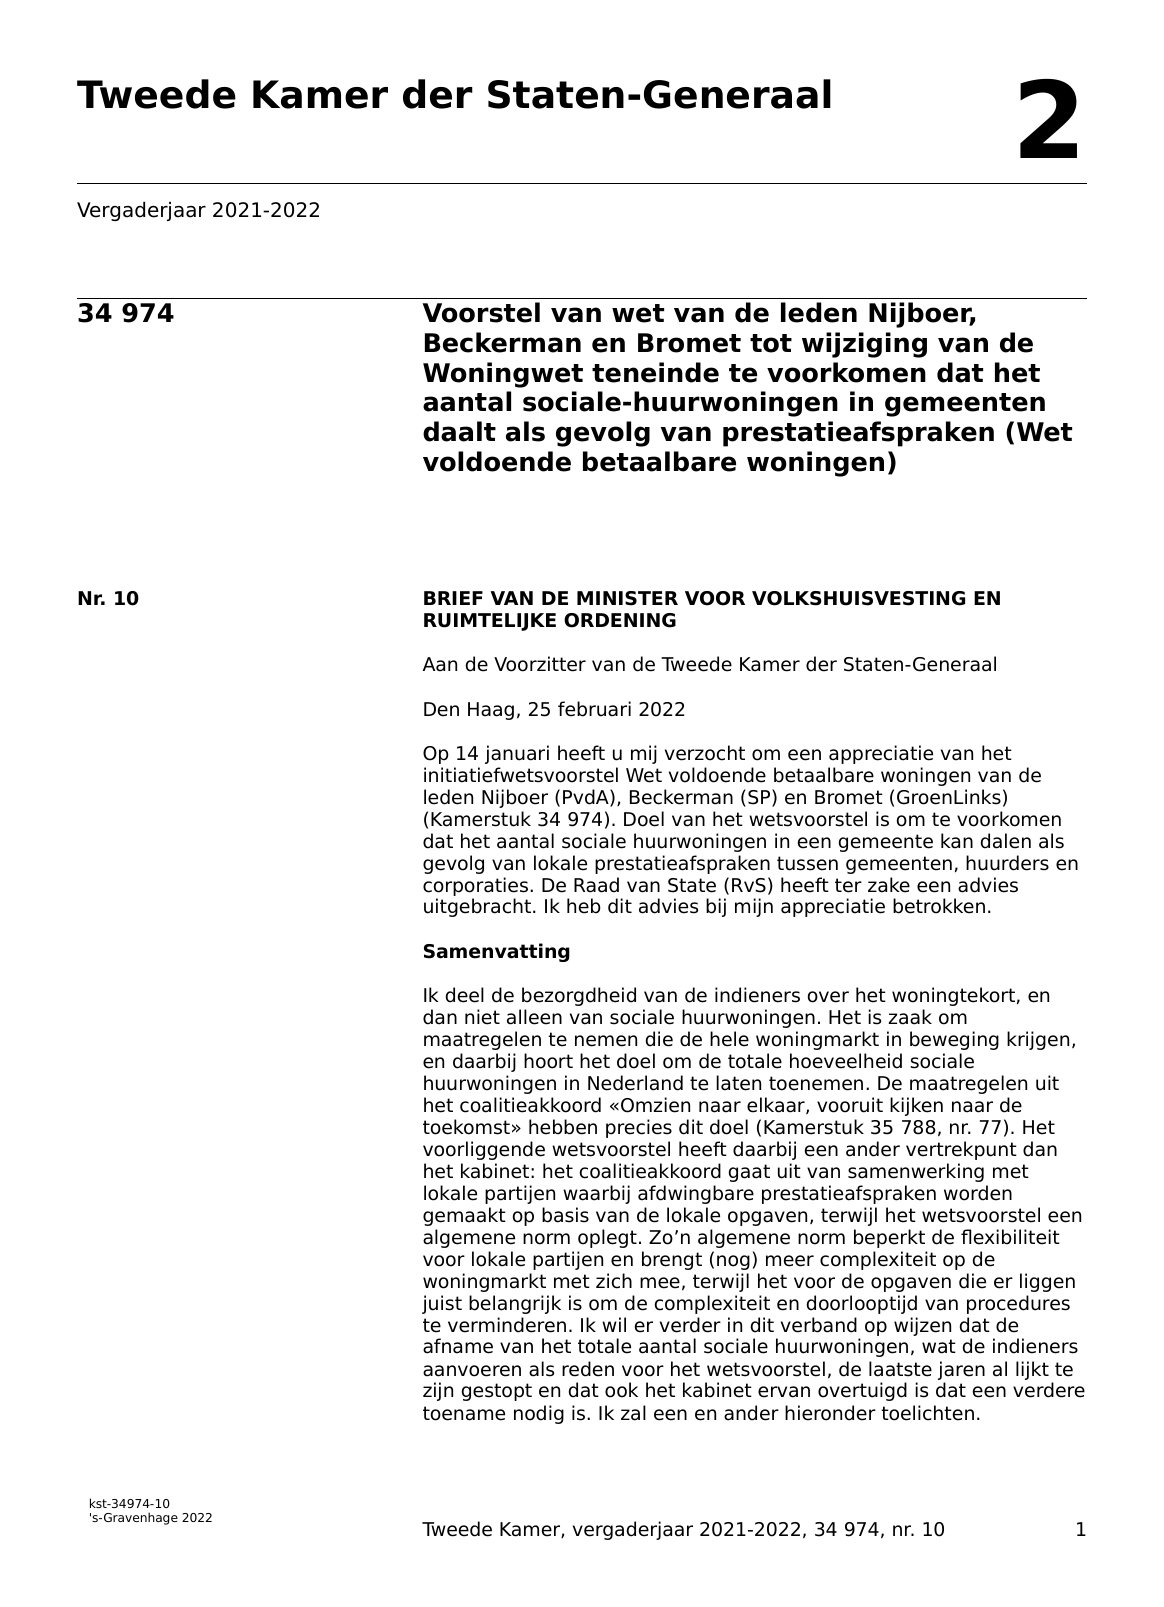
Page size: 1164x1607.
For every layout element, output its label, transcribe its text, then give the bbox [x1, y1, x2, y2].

subtitle 34 974 Voorstel van wet van de leden Nijboer, Beckerman en Bromet tot wijziging van de Woningwet teneinde te voorkomen dat het aantal sociale-huurwoningen in gemeenten daalt als gevolg van prestatieafspraken (Wet voldoende betaalbare woningen) [77, 299, 1087, 477]
text Aan de Voorzitter van de Tweede Kamer der Staten-Generaal [422, 654, 1087, 676]
table_header Tweede Kamer der Staten-Generaal [77, 59, 886, 183]
text Op 14 januari heeft u mij verzocht om een appreciatie van het initiatiefwetsvoorstel Wet voldoende betaalbare woningen van de leden Nijboer (PvdA), Beckerman (SP) en Bromet (GroenLinks) (Kamerstuk 34 974). Doel van het wetsvoorstel is om te voorkomen dat het aantal sociale huurwoningen in een gemeente kan dalen als gevolg van lokale prestatieafspraken tussen gemeenten, huurders en corporaties. De Raad van State (RvS) heeft ter zake een advies uitgebracht. Ik heb dit advies bij mijn appreciatie betrokken. [422, 743, 1087, 918]
subtitle Samenvatting [422, 941, 1087, 963]
table_header 2 [886, 59, 1087, 183]
text Den Haag, 25 februari 2022 [422, 698, 1087, 720]
text kst-34974-10 [88, 1497, 323, 1511]
table_cell Vergaderjaar 2021-2022 [77, 184, 1087, 298]
subtitle Nr. 10 BRIEF VAN DE MINISTER VOOR VOLKSHUISVESTING EN RUIMTELIJKE ORDENING [77, 588, 1087, 632]
text Ik deel de bezorgdheid van de indieners over het woningtekort, en dan niet alleen van sociale huurwoningen. Het is zaak om maatregelen te nemen die de hele woningmarkt in beweging krijgen, en daarbij hoort het doel om de totale hoeveelheid sociale huurwoningen in Nederland te laten toenemen. De maatregelen uit het coalitieakkoord «Omzien naar elkaar, vooruit kijken naar de toekomst» hebben precies dit doel (Kamerstuk 35 788, nr. 77). Het voorliggende wetsvoorstel heeft daarbij een ander vertrekpunt dan het kabinet: het coalitieakkoord gaat uit van samenwerking met lokale partijen waarbij afdwingbare prestatieafspraken worden gemaakt op basis van de lokale opgaven, terwijl het wetsvoorstel een algemene norm oplegt. Zo’n algemene norm beperkt de flexibiliteit voor lokale partijen en brengt (nog) meer complexiteit op de woningmarkt met zich mee, terwijl het voor de opgaven die er liggen juist belangrijk is om de complexiteit en doorlooptijd van procedures te verminderen. Ik wil er verder in dit verband op wijzen dat de afname van het totale aantal sociale huurwoningen, wat de indieners aanvoeren als reden voor het wetsvoorstel, de laatste jaren al lijkt te zijn gestopt en dat ook het kabinet ervan overtuigd is dat een verdere toename nodig is. Ik zal een en ander hieronder toelichten. [422, 985, 1087, 1424]
text 's-Gravenhage 2022 [88, 1511, 323, 1525]
